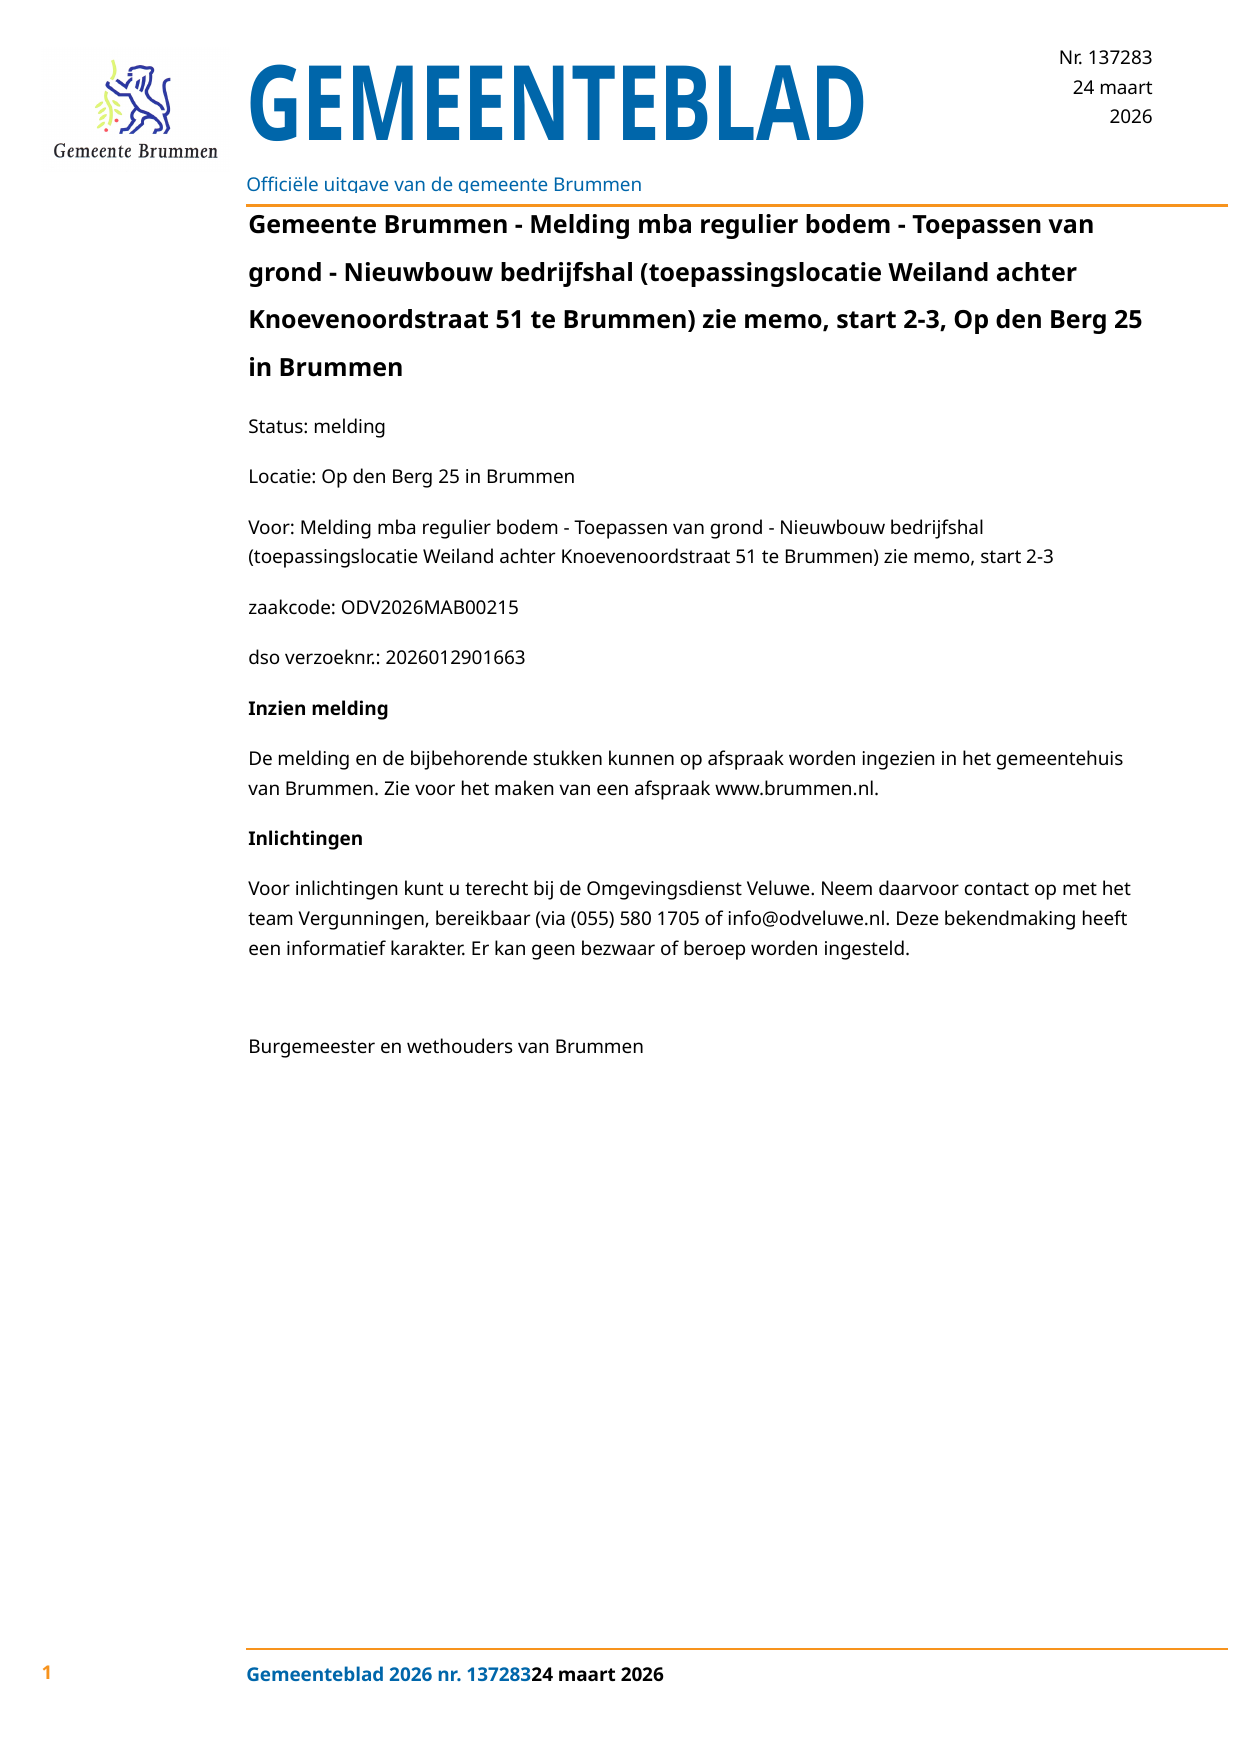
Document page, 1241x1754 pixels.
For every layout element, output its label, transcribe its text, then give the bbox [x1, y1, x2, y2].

text Burgemeester en wethouders van Brummen [248, 1033, 1152, 1059]
text dso verzoeknr.: 2026012901663 [248, 644, 1152, 670]
text Locatie: Op den Berg 25 in Brummen [248, 463, 1152, 489]
text Voor: Melding mba regulier bodem - Toepassen van grond - Nieuwbouw bedrijfshal (toepassingslocatie Weiland achter Knoevenoordstraat 51 te Brummen) zie memo, start 2-3 [248, 514, 1152, 569]
text Status: melding [248, 413, 1152, 439]
text Inlichtingen [248, 825, 1152, 851]
text Gemeente Brummen - Melding mba regulier bodem - Toepassen van grond - Nieuwbouw bedrijfshal (toepassingslocatie Weiland achter Knoevenoordstraat 51 te Brummen) zie memo, start 2-3, Op den Berg 25 in Brummen [248, 207, 1152, 384]
text Inzien melding [248, 695, 1152, 721]
picture [41, 47, 231, 172]
text Voor inlichtingen kunt u terecht bij de Omgevingsdienst Veluwe. Neem daarvoor contact op met het team Vergunningen, bereikbaar (via (055) 580 1705 of info@odveluwe.nl. Deze bekendmaking heeft een informatief karakter. Er kan geen bezwaar of beroep worden ingesteld. [248, 876, 1152, 961]
text De melding en de bijbehorende stukken kunnen op afspraak worden ingezien in het gemeentehuis van Brummen. Zie voor het maken van een afspraak www.brummen.nl. [248, 745, 1152, 801]
text zaakcode: ODV2026MAB00215 [248, 594, 1152, 620]
